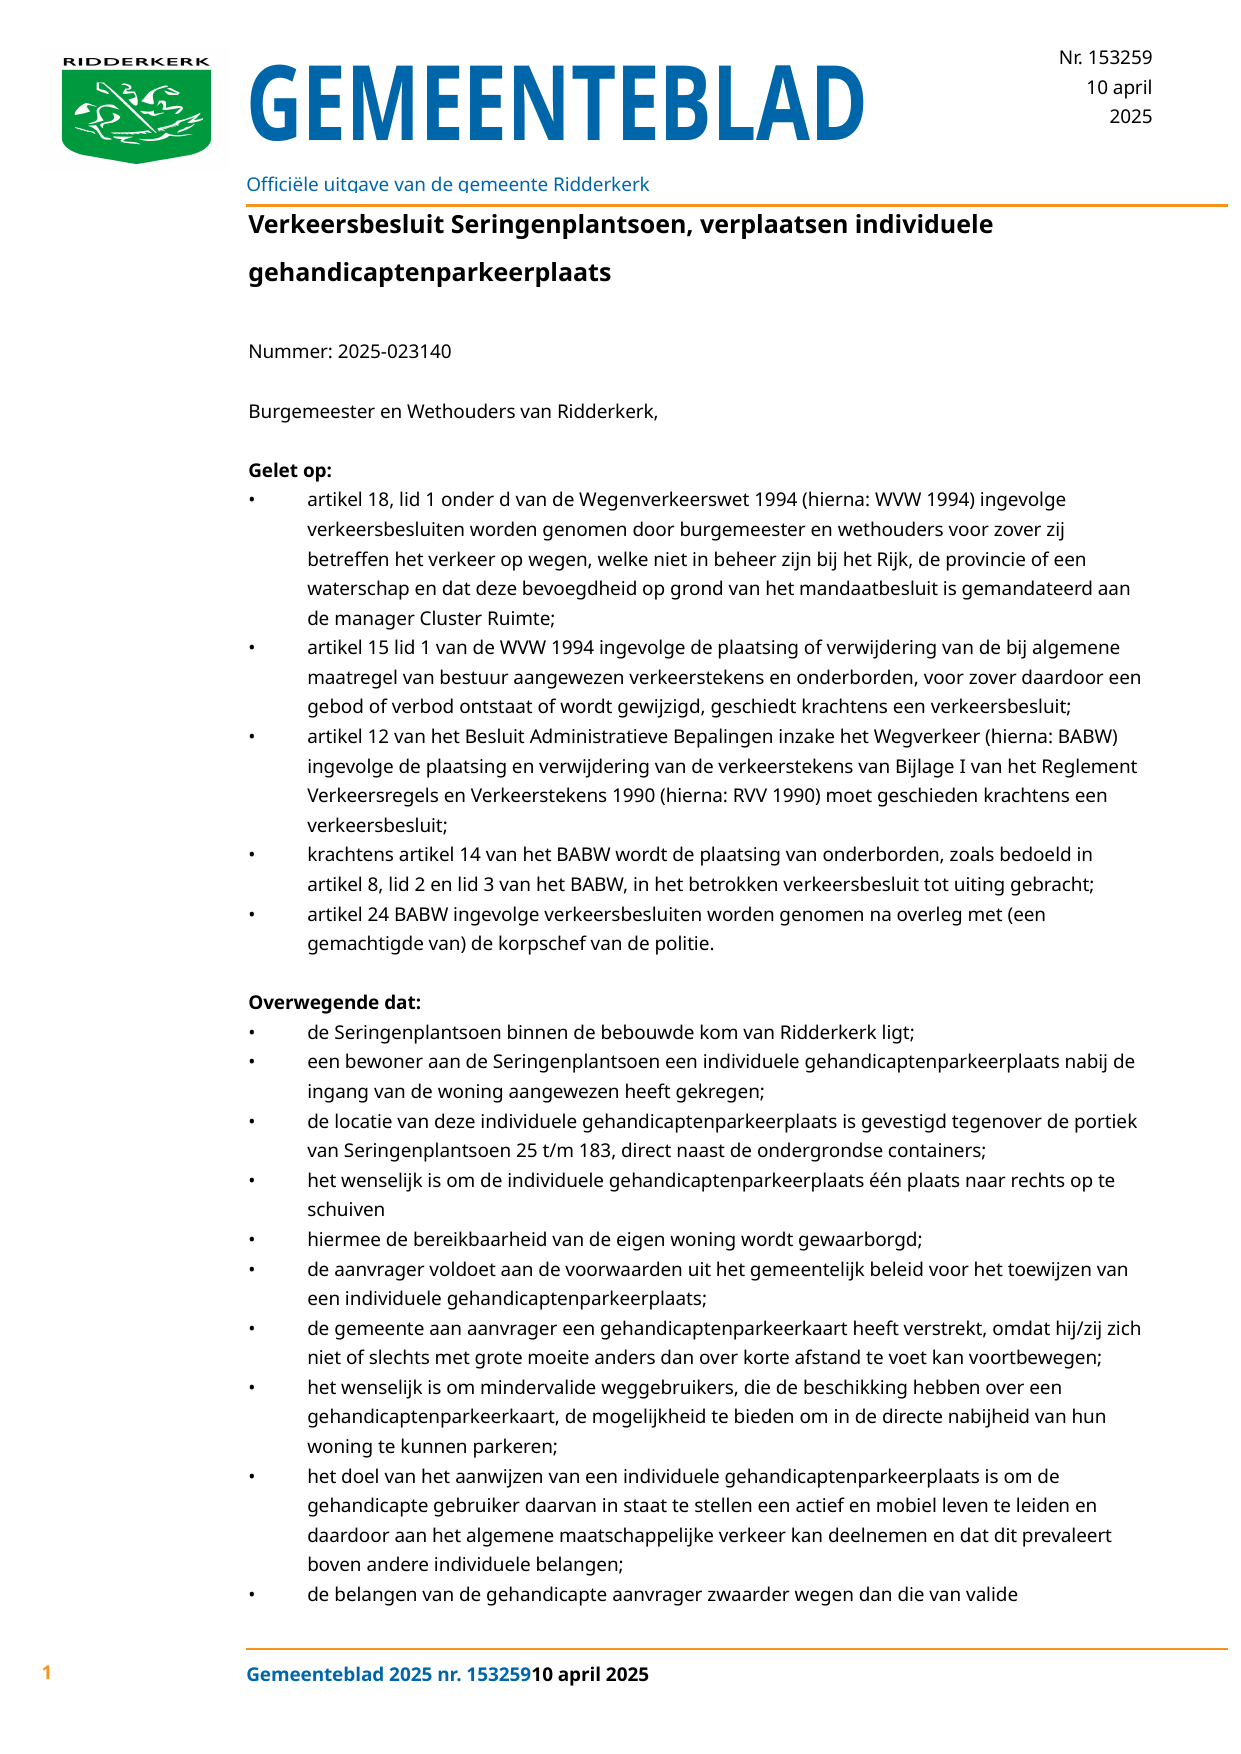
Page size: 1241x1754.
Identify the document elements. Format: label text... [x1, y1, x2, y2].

picture [41, 47, 231, 172]
list het wenselijk is om mindervalide weggebruikers, die de beschikking hebben over een gehandicaptenparkeerkaart, de mogelijkheid te bieden om in de directe nabijheid van hun woning te kunnen parkeren; [248, 1374, 1152, 1459]
list het doel van het aanwijzen van een individuele gehandicaptenparkeerplaats is om de gehandicapte gebruiker daarvan in staat te stellen een actief en mobiel leven te leiden en daardoor aan het algemene maatschappelijke verkeer kan deelnemen en dat dit prevaleert boven andere individuele belangen; [248, 1463, 1152, 1577]
list de locatie van deze individuele gehandicaptenparkeerplaats is gevestigd tegenover de portiek van Seringenplantsoen 25 t/m 183, direct naast de ondergrondse containers; [248, 1108, 1152, 1163]
text Nummer: 2025-023140 [248, 339, 1152, 364]
list artikel 18, lid 1 onder d van de Wegenverkeerswet 1994 (hierna: WVW 1994) ingevolge verkeersbesluiten worden genomen door burgemeester en wethouders voor zover zij betreffen het verkeer op wegen, welke niet in beheer zijn bij het Rijk, de provincie of een waterschap en dat deze bevoegdheid op grond van het mandaatbesluit is gemandateerd aan de manager Cluster Ruimte; [248, 487, 1152, 631]
text Burgemeester en Wethouders van Ridderkerk, [248, 398, 1152, 423]
list artikel 12 van het Besluit Administratieve Bepalingen inzake het Wegverkeer (hierna: BABW) ingevolge de plaatsing en verwijdering van de verkeerstekens van Bijlage I van het Reglement Verkeersregels en Verkeerstekens 1990 (hierna: RVV 1990) moet geschieden krachtens een verkeersbesluit; [248, 723, 1152, 838]
list artikel 24 BABW ingevolge verkeersbesluiten worden genomen na overleg met (een gemachtigde van) de korpschef van de politie. [248, 901, 1152, 956]
text Gelet op: [248, 457, 1152, 483]
text Overwegende dat: [248, 989, 1152, 1015]
list het wenselijk is om de individuele gehandicaptenparkeerplaats één plaats naar rechts op te schuiven [248, 1167, 1152, 1222]
text Verkeersbesluit Seringenplantsoen, verplaatsen individuele gehandicaptenparkeerplaats [248, 207, 1152, 288]
list artikel 15 lid 1 van de WVW 1994 ingevolge de plaatsing of verwijdering van de bij algemene maatregel van bestuur aangewezen verkeerstekens en onderborden, voor zover daardoor een gebod of verbod ontstaat of wordt gewijzigd, geschiedt krachtens een verkeersbesluit; [248, 634, 1152, 719]
list de belangen van de gehandicapte aanvrager zwaarder wegen dan die van valide [248, 1581, 1152, 1607]
list de Seringenplantsoen binnen de bebouwde kom van Ridderkerk ligt; [248, 1019, 1152, 1045]
list hiermee de bereikbaarheid van de eigen woning wordt gewaarborgd; [248, 1226, 1152, 1252]
list krachtens artikel 14 van het BABW wordt de plaatsing van onderborden, zoals bedoeld in artikel 8, lid 2 en lid 3 van het BABW, in het betrokken verkeersbesluit tot uiting gebracht; [248, 842, 1152, 897]
list de gemeente aan aanvrager een gehandicaptenparkeerkaart heeft verstrekt, omdat hij/zij zich niet of slechts met grote moeite anders dan over korte afstand te voet kan voortbewegen; [248, 1315, 1152, 1370]
list de aanvrager voldoet aan de voorwaarden uit het gemeentelijk beleid voor het toewijzen van een individuele gehandicaptenparkeerplaats; [248, 1256, 1152, 1311]
list een bewoner aan de Seringenplantsoen een individuele gehandicaptenparkeerplaats nabij de ingang van de woning aangewezen heeft gekregen; [248, 1049, 1152, 1104]
